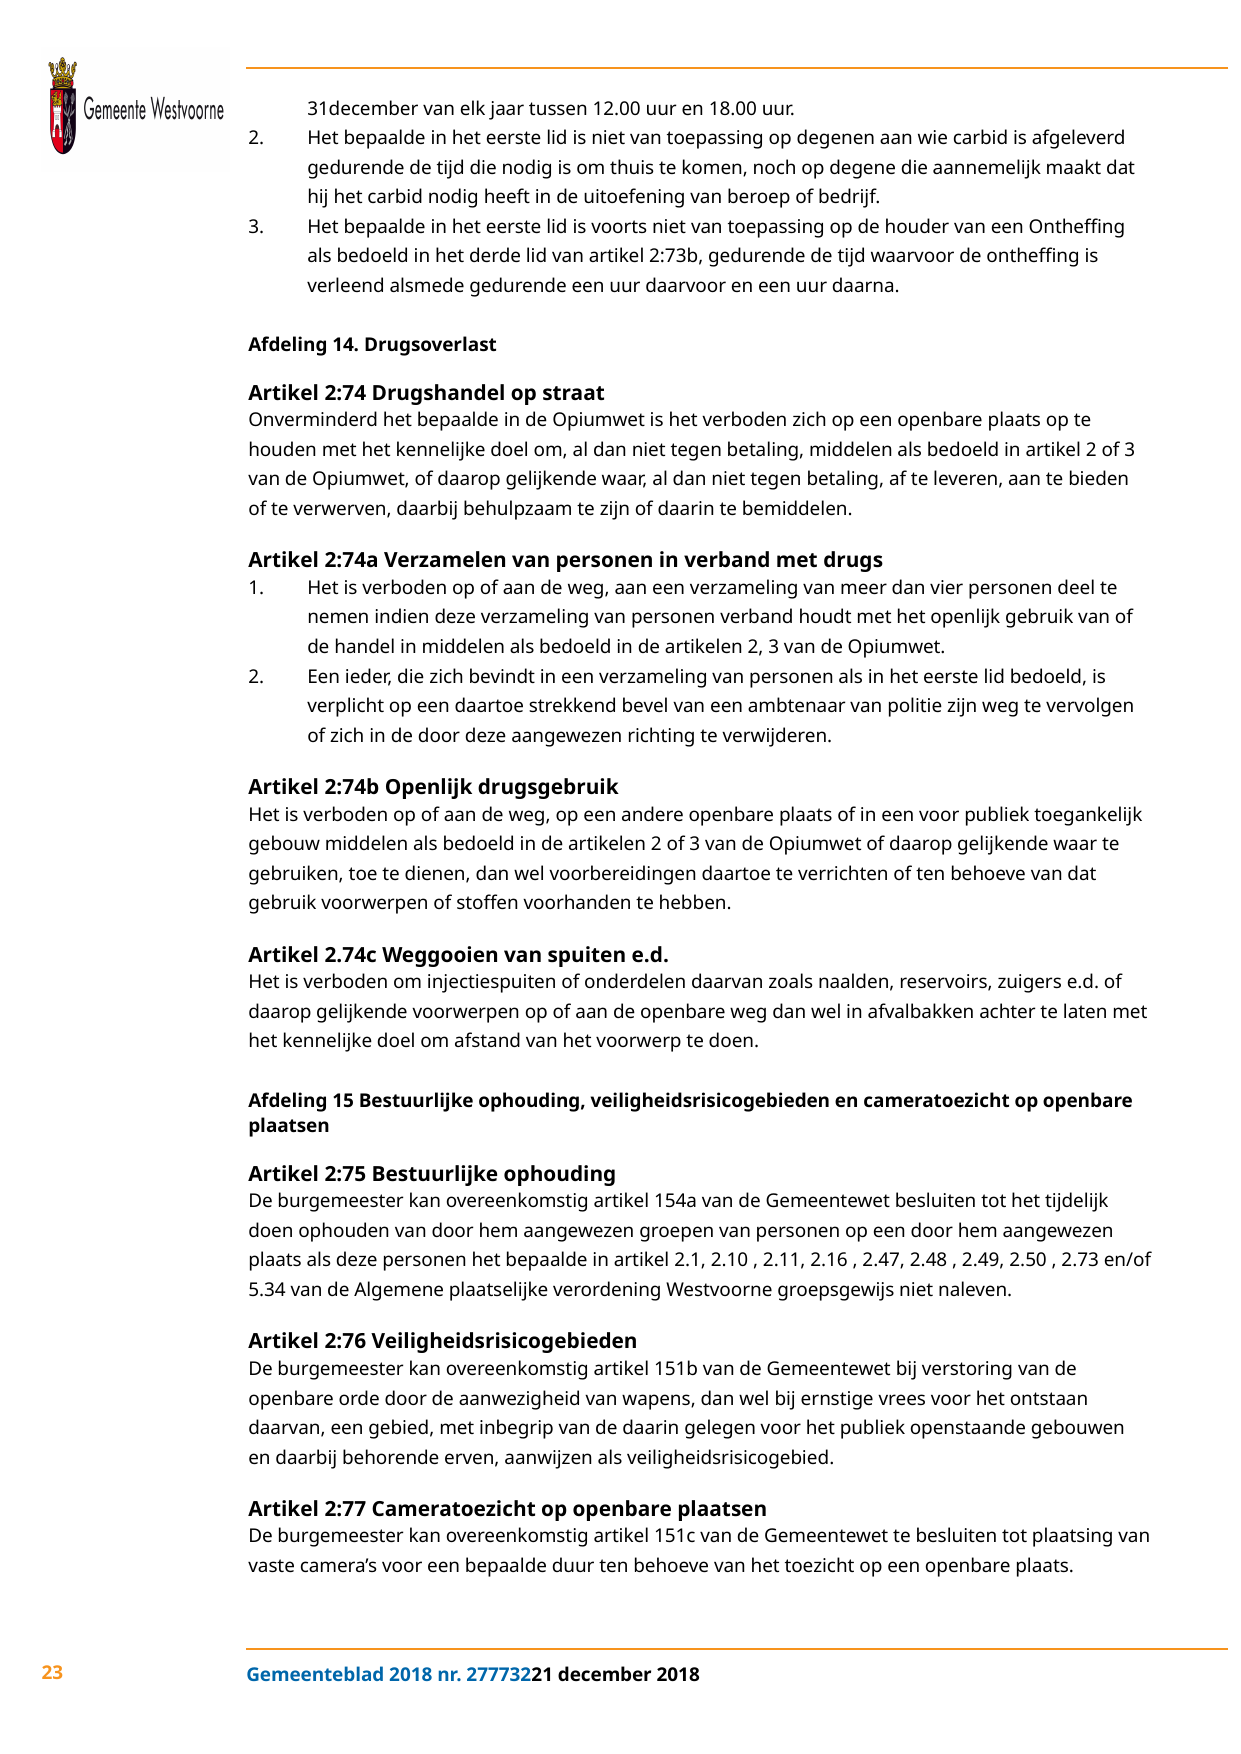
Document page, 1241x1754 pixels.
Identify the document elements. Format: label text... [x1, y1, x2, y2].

text De burgemeester kan overeenkomstig artikel 151b van de Gemeentewet bij verstoring van de openbare orde door de aanwezigheid van wapens, dan wel bij ernstige vrees voor het ontstaan daarvan, een gebied, met inbegrip van de daarin gelegen voor het publiek openstaande gebouwen en daarbij behorende erven, aanwijzen als veiligheidsrisicogebied. [248, 1355, 1152, 1469]
text Het is verboden om injectiespuiten of onderdelen daarvan zoals naalden, reservoirs, zuigers e.d. of daarop gelijkende voorwerpen op of aan de openbare weg dan wel in afvalbakken achter te laten met het kennelijke doel om afstand van het voorwerp te doen. [248, 968, 1152, 1053]
text Artikel 2.74c Weggooien van spuiten e.d. [248, 940, 1152, 968]
text Het is verboden op of aan de weg, op een andere openbare plaats of in een voor publiek toegankelijk gebouw middelen als bedoeld in de artikelen 2 of 3 van de Opiumwet of daarop gelijkende waar te gebruiken, toe te dienen, dan wel voorbereidingen daartoe te verrichten of ten behoeve van dat gebruik voorwerpen of stoffen voorhanden te hebben. [248, 801, 1152, 915]
text De burgemeester kan overeenkomstig artikel 151c van de Gemeentewet te besluiten tot plaatsing van vaste camera’s voor een bepaalde duur ten behoeve van het toezicht op een openbare plaats. [248, 1523, 1152, 1578]
list 31december van elk jaar tussen 12.00 uur en 18.00 uur. [248, 95, 1152, 121]
list Het bepaalde in het eerste lid is niet van toepassing op degenen aan wie carbid is afgeleverd gedurende de tijd die nodig is om thuis te komen, noch op degene die aannemelijk maakt dat hij het carbid nodig heeft in de uitoefening van beroep of bedrijf. [248, 124, 1152, 209]
text Artikel 2:76 Veiligheidsrisicogebieden [248, 1327, 1152, 1355]
text Afdeling 15 Bestuurlijke ophouding, veiligheidsrisicogebieden en cameratoezicht op openbare plaatsen [248, 1087, 1152, 1138]
text Artikel 2:74b Openlijk drugsgebruik [248, 772, 1152, 801]
text Onverminderd het bepaalde in de Opiumwet is het verboden zich op een openbare plaats op te houden met het kennelijke doel om, al dan niet tegen betaling, middelen als bedoeld in artikel 2 of 3 van de Opiumwet, of daarop gelijkende waar, al dan niet tegen betaling, af te leveren, aan te bieden of te verwerven, daarbij behulpzaam te zijn of daarin te bemiddelen. [248, 406, 1152, 521]
text De burgemeester kan overeenkomstig artikel 154a van de Gemeentewet besluiten tot het tijdelijk doen ophouden van door hem aangewezen groepen van personen op een door hem aangewezen plaats als deze personen het bepaalde in artikel 2.1, 2.10 , 2.11, 2.16 , 2.47, 2.48 , 2.49, 2.50 , 2.73 en/of 5.34 van de Algemene plaatselijke verordening Westvoorne groepsgewijs niet naleven. [248, 1187, 1152, 1302]
text Artikel 2:75 Bestuurlijke ophouding [248, 1159, 1152, 1187]
text Artikel 2:74a Verzamelen van personen in verband met drugs [248, 546, 1152, 574]
text Artikel 2:74 Drugshandel op straat [248, 378, 1152, 406]
list Het bepaalde in het eerste lid is voorts niet van toepassing op de houder van een Ontheffing als bedoeld in het derde lid van artikel 2:73b, gedurende de tijd waarvoor de ontheffing is verleend alsmede gedurende een uur daarvoor en een uur daarna. [248, 213, 1152, 298]
picture [41, 47, 231, 172]
text Artikel 2:77 Cameratoezicht op openbare plaatsen [248, 1494, 1152, 1523]
list Het is verboden op of aan de weg, aan een verzameling van meer dan vier personen deel te nemen indien deze verzameling van personen verband houdt met het openlijk gebruik van of de handel in middelen als bedoeld in de artikelen 2, 3 van de Opiumwet. [248, 574, 1152, 659]
text Afdeling 14. Drugsoverlast [248, 331, 1152, 357]
list Een ieder, die zich bevindt in een verzameling van personen als in het eerste lid bedoeld, is verplicht op een daartoe strekkend bevel van een ambtenaar van politie zijn weg te vervolgen of zich in de door deze aangewezen richting te verwijderen. [248, 663, 1152, 748]
